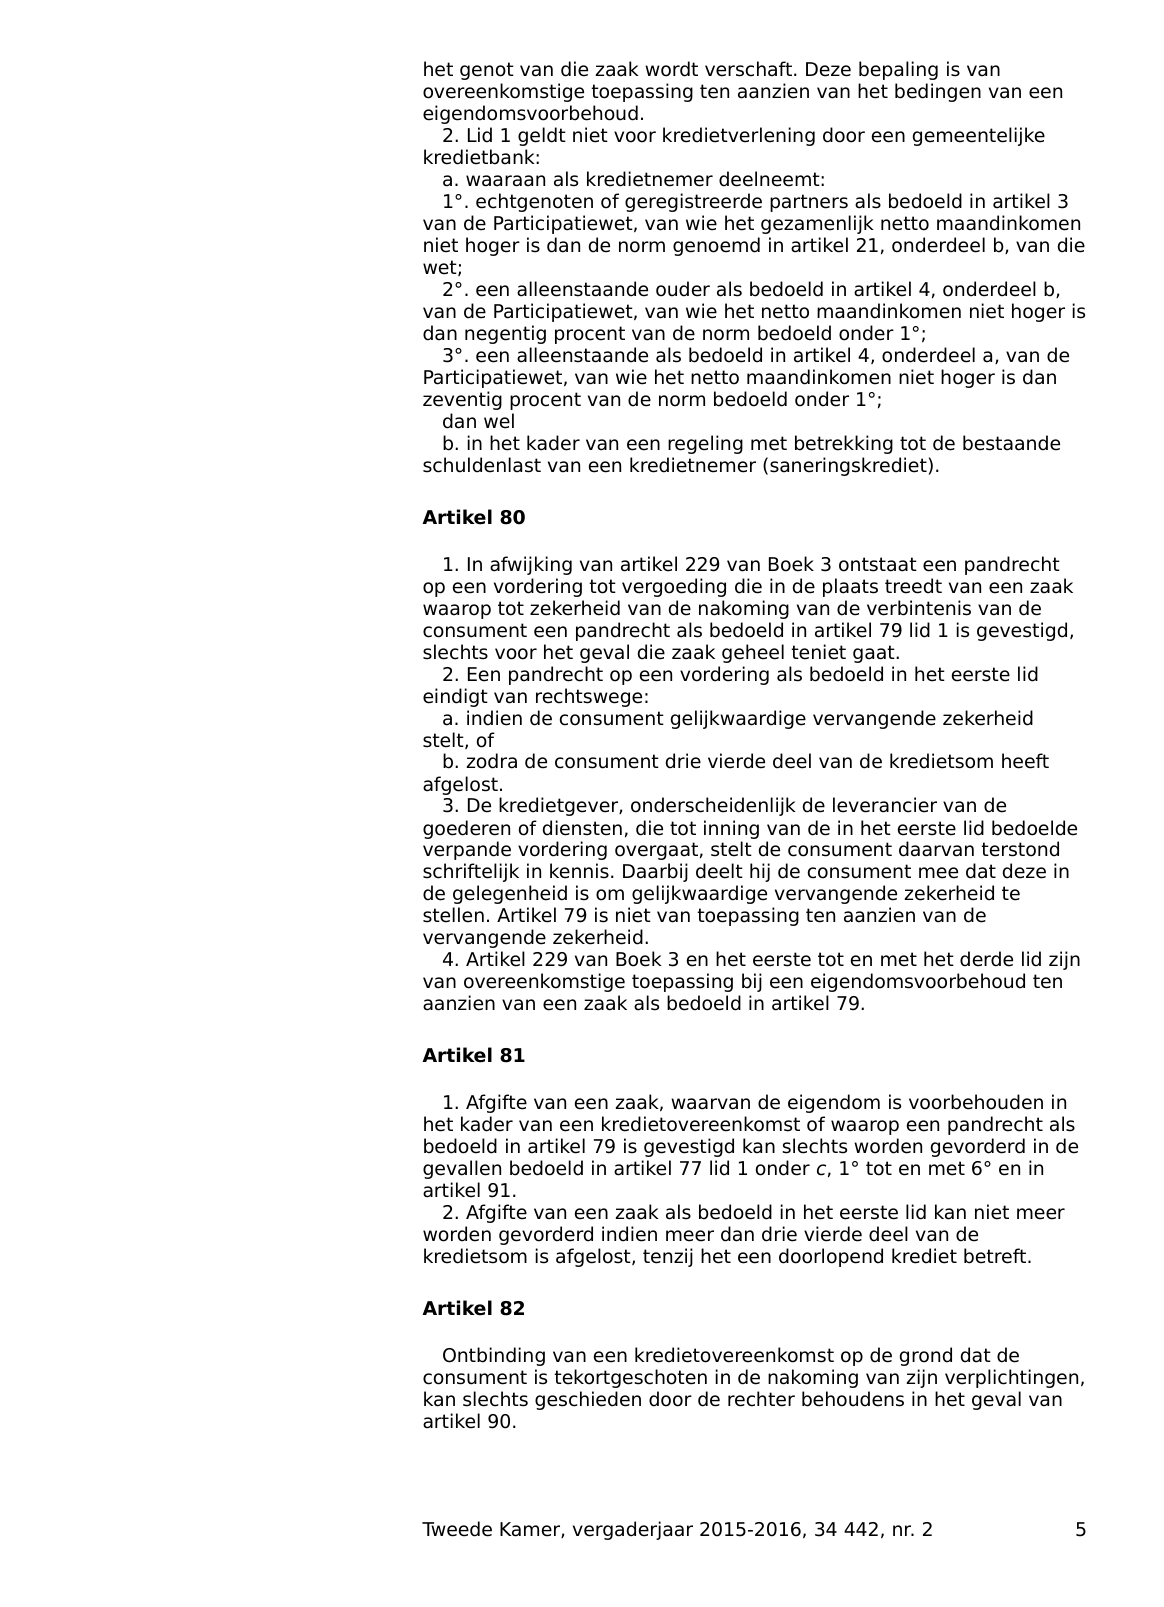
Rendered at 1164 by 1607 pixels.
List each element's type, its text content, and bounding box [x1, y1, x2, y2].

text b. in het kader van een regeling met betrekking tot de bestaande schuldenlast van een kredietnemer (saneringskrediet). [422, 433, 1087, 477]
text 3°. een alleenstaande als bedoeld in artikel 4, onderdeel a, van de Participatiewet, van wie het netto maandinkomen niet hoger is dan zeventig procent van de norm bedoeld onder 1°; [422, 345, 1087, 411]
text 4. Artikel 229 van Boek 3 en het eerste tot en met het derde lid zijn van overeenkomstige toepassing bij een eigendomsvoorbehoud ten aanzien van een zaak als bedoeld in artikel 79. [422, 949, 1087, 1015]
text dan wel [422, 411, 1087, 433]
subtitle Artikel 80 [422, 507, 1087, 529]
text a. waaraan als kredietnemer deelneemt: [422, 169, 1087, 191]
text 2°. een alleenstaande ouder als bedoeld in artikel 4, onderdeel b, van de Participatiewet, van wie het netto maandinkomen niet hoger is dan negentig procent van de norm bedoeld onder 1°; [422, 279, 1087, 345]
text a. indien de consument gelijkwaardige vervangende zekerheid stelt, of [422, 707, 1087, 751]
text 3. De kredietgever, onderscheidenlijk de leverancier van de goederen of diensten, die tot inning van de in het eerste lid bedoelde verpande vordering overgaat, stelt de consument daarvan terstond schriftelijk in kennis. Daarbij deelt hij de consument mee dat deze in de gelegenheid is om gelijkwaardige vervangende zekerheid te stellen. Artikel 79 is niet van toepassing ten aanzien van de vervangende zekerheid. [422, 795, 1087, 949]
text 2. Lid 1 geldt niet voor kredietverlening door een gemeentelijke kredietbank: [422, 125, 1087, 169]
text 2. Afgifte van een zaak als bedoeld in het eerste lid kan niet meer worden gevorderd indien meer dan drie vierde deel van de kredietsom is afgelost, tenzij het een doorlopend krediet betreft. [422, 1202, 1087, 1268]
text 1°. echtgenoten of geregistreerde partners als bedoeld in artikel 3 van de Participatiewet, van wie het gezamenlijk netto maandinkomen niet hoger is dan de norm genoemd in artikel 21, onderdeel b, van die wet; [422, 191, 1087, 279]
text Ontbinding van een kredietovereenkomst op de grond dat de consument is tekortgeschoten in de nakoming van zijn verplichtingen, kan slechts geschieden door de rechter behoudens in het geval van artikel 90. [422, 1345, 1087, 1433]
subtitle Artikel 82 [422, 1298, 1087, 1320]
text 1. In afwijking van artikel 229 van Boek 3 ontstaat een pandrecht op een vordering tot vergoeding die in de plaats treedt van een zaak waarop tot zekerheid van de nakoming van de verbintenis van de consument een pandrecht als bedoeld in artikel 79 lid 1 is gevestigd, slechts voor het geval die zaak geheel teniet gaat. [422, 554, 1087, 663]
text b. zodra de consument drie vierde deel van de kredietsom heeft afgelost. [422, 751, 1087, 795]
text het genot van die zaak wordt verschaft. Deze bepaling is van overeenkomstige toepassing ten aanzien van het bedingen van een eigendomsvoorbehoud. [422, 59, 1087, 125]
text 1. Afgifte van een zaak, waarvan de eigendom is voorbehouden in het kader van een kredietovereenkomst of waarop een pandrecht als bedoeld in artikel 79 is gevestigd kan slechts worden gevorderd in de gevallen bedoeld in artikel 77 lid 1 onder c, 1° tot en met 6° en in artikel 91. [422, 1092, 1087, 1202]
text 2. Een pandrecht op een vordering als bedoeld in het eerste lid eindigt van rechtswege: [422, 663, 1087, 707]
subtitle Artikel 81 [422, 1045, 1087, 1067]
